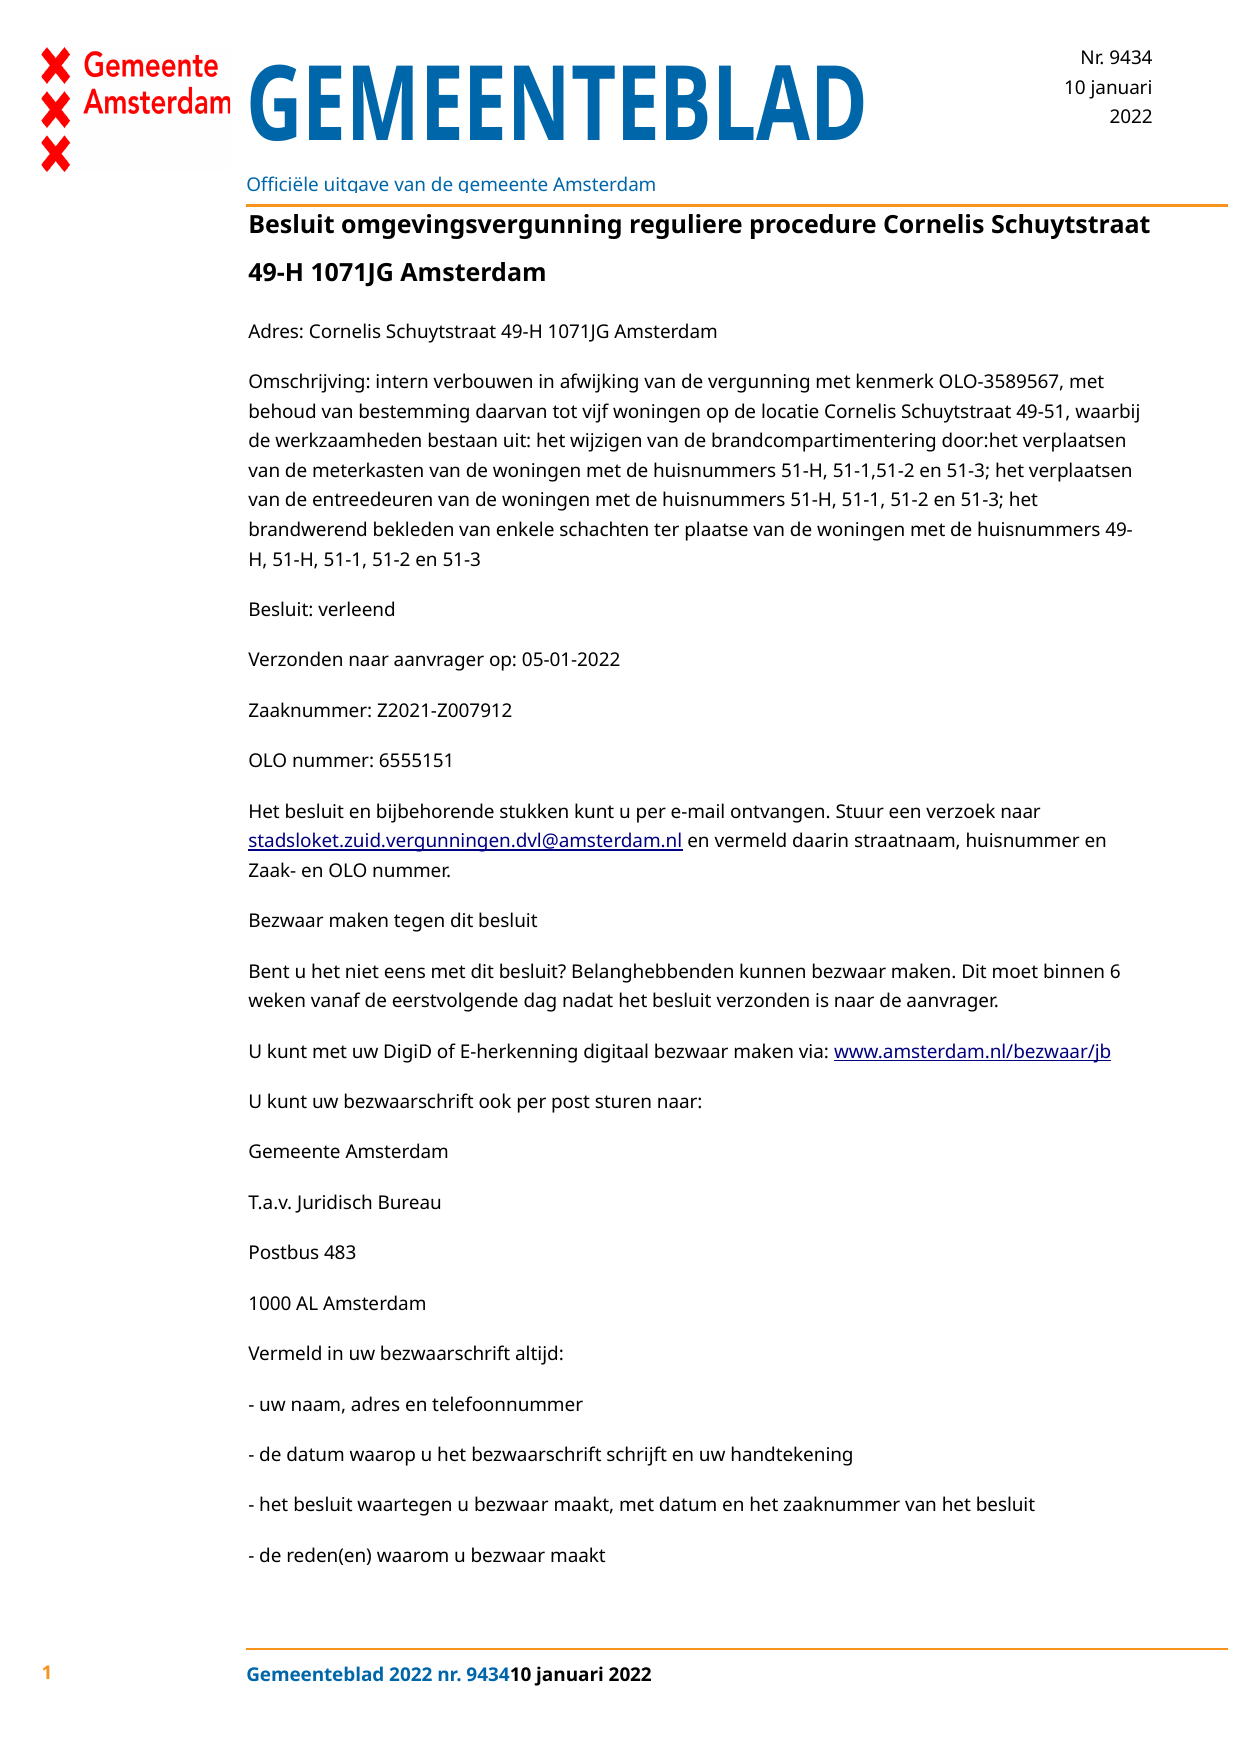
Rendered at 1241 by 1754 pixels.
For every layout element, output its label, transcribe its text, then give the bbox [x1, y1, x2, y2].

text Het besluit en bijbehorende stukken kunt u per e-mail ontvangen. Stuur een verzoek naar stadsloket.zuid.vergunningen.dvl@amsterdam.nl en vermeld daarin straatnaam, huisnummer en Zaak- en OLO nummer. [248, 798, 1152, 883]
text Besluit: verleend [248, 596, 1152, 622]
text OLO nummer: 6555151 [248, 747, 1152, 773]
text T.a.v. Juridisch Bureau [248, 1189, 1152, 1215]
text - de datum waarop u het bezwaarschrift schrijft en uw handtekening [248, 1441, 1152, 1467]
text Vermeld in uw bezwaarschrift altijd: [248, 1340, 1152, 1366]
text Zaaknummer: Z2021-Z007912 [248, 697, 1152, 723]
text Omschrijving: intern verbouwen in afwijking van de vergunning met kenmerk OLO-3589567, met behoud van bestemming daarvan tot vijf woningen op de locatie Cornelis Schuytstraat 49-51, waarbij de werkzaamheden bestaan uit: het wijzigen van de brandcompartimentering door:het verplaatsen van de meterkasten van de woningen met de huisnummers 51-H, 51-1,51-2 en 51-3; het verplaatsen van de entreedeuren van de woningen met de huisnummers 51-H, 51-1, 51-2 en 51-3; het brandwerend bekleden van enkele schachten ter plaatse van de woningen met de huisnummers 49-H, 51-H, 51-1, 51-2 en 51-3 [248, 368, 1152, 572]
text U kunt uw bezwaarschrift ook per post sturen naar: [248, 1088, 1152, 1114]
text Postbus 483 [248, 1239, 1152, 1265]
text - het besluit waartegen u bezwaar maakt, met datum en het zaaknummer van het besluit [248, 1492, 1152, 1517]
text Adres: Cornelis Schuytstraat 49-H 1071JG Amsterdam [248, 318, 1152, 344]
text Bent u het niet eens met dit besluit? Belanghebbenden kunnen bezwaar maken. Dit moet binnen 6 weken vanaf de eerstvolgende dag nadat het besluit verzonden is naar de aanvrager. [248, 958, 1152, 1013]
text Bezwaar maken tegen dit besluit [248, 907, 1152, 933]
text - de reden(en) waarom u bezwaar maakt [248, 1542, 1152, 1568]
text 1000 AL Amsterdam [248, 1290, 1152, 1316]
text - uw naam, adres en telefoonnummer [248, 1391, 1152, 1417]
text Verzonden naar aanvrager op: 05-01-2022 [248, 647, 1152, 672]
text Besluit omgevingsvergunning reguliere procedure Cornelis Schuytstraat 49-H 1071JG Amsterdam [248, 207, 1152, 288]
picture [41, 47, 231, 172]
text U kunt met uw DigiD of E-herkenning digitaal bezwaar maken via: www.amsterdam.nl/bezwaar/jb [248, 1038, 1152, 1064]
text Gemeente Amsterdam [248, 1139, 1152, 1164]
